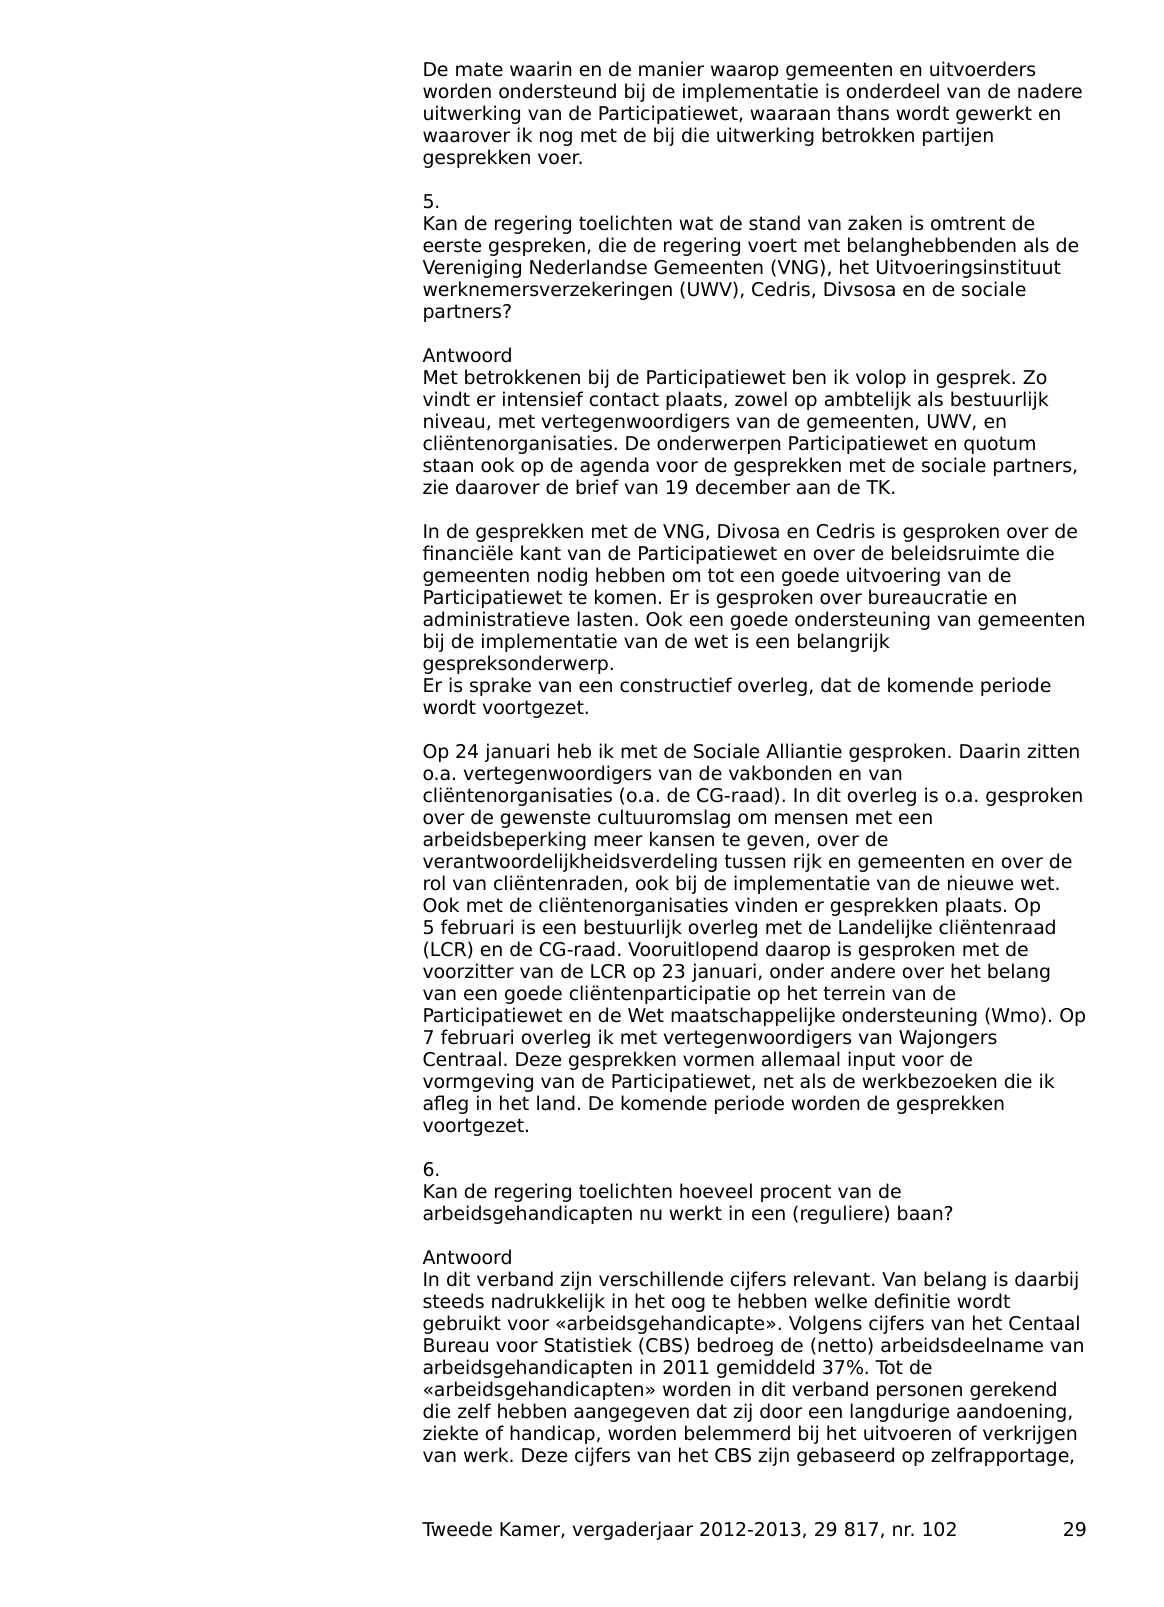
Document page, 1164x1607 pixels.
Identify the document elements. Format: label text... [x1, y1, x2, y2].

text In dit verband zijn verschillende cijfers relevant. Van belang is daarbij steeds nadrukkelijk in het oog te hebben welke definitie wordt gebruikt voor «arbeidsgehandicapte». Volgens cijfers van het Centaal Bureau voor Statistiek (CBS) bedroeg de (netto) arbeidsdeelname van arbeidsgehandicapten in 2011 gemiddeld 37%. Tot de «arbeidsgehandicapten» worden in dit verband personen gerekend die zelf hebben aangegeven dat zij door een langdurige aandoening, ziekte of handicap, worden belemmerd bij het uitvoeren of verkrijgen van werk. Deze cijfers van het CBS zijn gebaseerd op zelfrapportage, [422, 1269, 1087, 1467]
text Met betrokkenen bij de Participatiewet ben ik volop in gesprek. Zo vindt er intensief contact plaats, zowel op ambtelijk als bestuurlijk niveau, met vertegenwoordigers van de gemeenten, UWV, en cliëntenorganisaties. De onderwerpen Participatiewet en quotum staan ook op de agenda voor de gesprekken met de sociale partners, zie daarover de brief van 19 december aan de TK. [422, 367, 1087, 499]
text Kan de regering toelichten wat de stand van zaken is omtrent de eerste gespreken, die de regering voert met belanghebbenden als de Vereniging Nederlandse Gemeenten (VNG), het Uitvoeringsinstituut werknemersverzekeringen (UWV), Cedris, Divsosa en de sociale partners? [422, 213, 1087, 323]
text Antwoord [422, 345, 1087, 367]
text Op 24 januari heb ik met de Sociale Alliantie gesproken. Daarin zitten o.a. vertegenwoordigers van de vakbonden en van cliëntenorganisaties (o.a. de CG-raad). In dit overleg is o.a. gesproken over de gewenste cultuuromslag om mensen met een arbeidsbeperking meer kansen te geven, over de verantwoordelijkheidsverdeling tussen rijk en gemeenten en over de rol van cliëntenraden, ook bij de implementatie van de nieuwe wet. Ook met de cliëntenorganisaties vinden er gesprekken plaats. Op 5 februari is een bestuurlijk overleg met de Landelijke cliëntenraad (LCR) en de CG-raad. Vooruitlopend daarop is gesproken met de voorzitter van de LCR op 23 januari, onder andere over het belang van een goede cliëntenparticipatie op het terrein van de Participatiewet en de Wet maatschappelijke ondersteuning (Wmo). Op 7 februari overleg ik met vertegenwoordigers van Wajongers Centraal. Deze gesprekken vormen allemaal input voor de vormgeving van de Participatiewet, net als de werkbezoeken die ik afleg in het land. De komende periode worden de gesprekken voortgezet. [422, 741, 1087, 1137]
text Kan de regering toelichten hoeveel procent van de arbeidsgehandicapten nu werkt in een (reguliere) baan? [422, 1181, 1087, 1225]
text 6. [422, 1159, 1087, 1181]
text Antwoord [422, 1247, 1087, 1269]
text In de gesprekken met de VNG, Divosa en Cedris is gesproken over de financiële kant van de Participatiewet en over de beleidsruimte die gemeenten nodig hebben om tot een goede uitvoering van de Participatiewet te komen. Er is gesproken over bureaucratie en administratieve lasten. Ook een goede ondersteuning van gemeenten bij de implementatie van de wet is een belangrijk gespreksonderwerp. [422, 521, 1087, 675]
text Er is sprake van een constructief overleg, dat de komende periode wordt voortgezet. [422, 675, 1087, 719]
text De mate waarin en de manier waarop gemeenten en uitvoerders worden ondersteund bij de implementatie is onderdeel van de nadere uitwerking van de Participatiewet, waaraan thans wordt gewerkt en waarover ik nog met de bij die uitwerking betrokken partijen gesprekken voer. [422, 59, 1087, 169]
text 5. [422, 191, 1087, 213]
